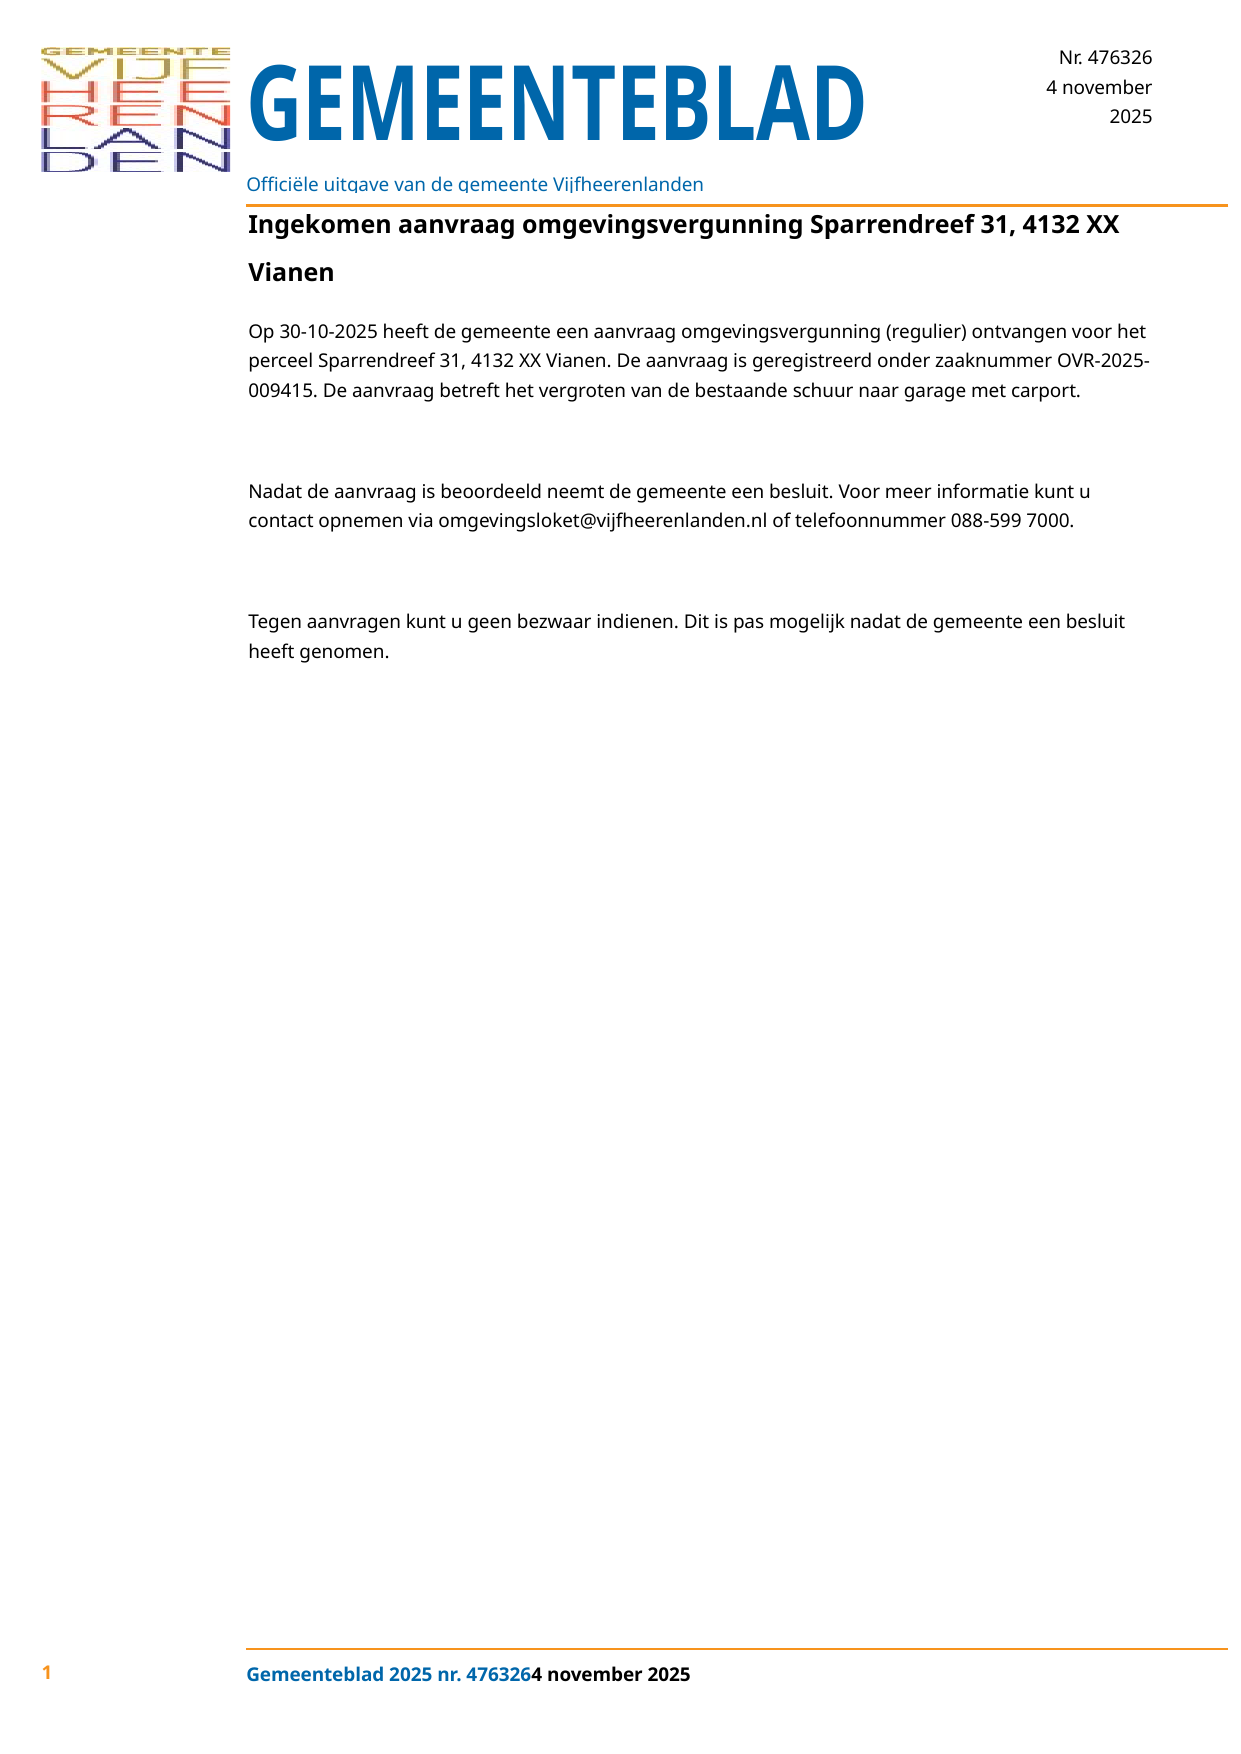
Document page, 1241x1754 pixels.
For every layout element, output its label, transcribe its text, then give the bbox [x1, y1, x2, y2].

text Nadat de aanvraag is beoordeeld neemt de gemeente een besluit. Voor meer informatie kunt u contact opnemen via omgevingsloket@vijfheerenlanden.nl of telefoonnummer 088-599 7000. [248, 478, 1152, 533]
picture [41, 47, 231, 172]
text Op 30-10-2025 heeft de gemeente een aanvraag omgevingsvergunning (regulier) ontvangen voor het perceel Sparrendreef 31, 4132 XX Vianen. De aanvraag is geregistreerd onder zaaknummer OVR-2025-009415. De aanvraag betreft het vergroten van de bestaande schuur naar garage met carport. [248, 318, 1152, 403]
text Tegen aanvragen kunt u geen bezwaar indienen. Dit is pas mogelijk nadat de gemeente een besluit heeft genomen. [248, 608, 1152, 664]
text Ingekomen aanvraag omgevingsvergunning Sparrendreef 31, 4132 XX Vianen [248, 207, 1152, 288]
